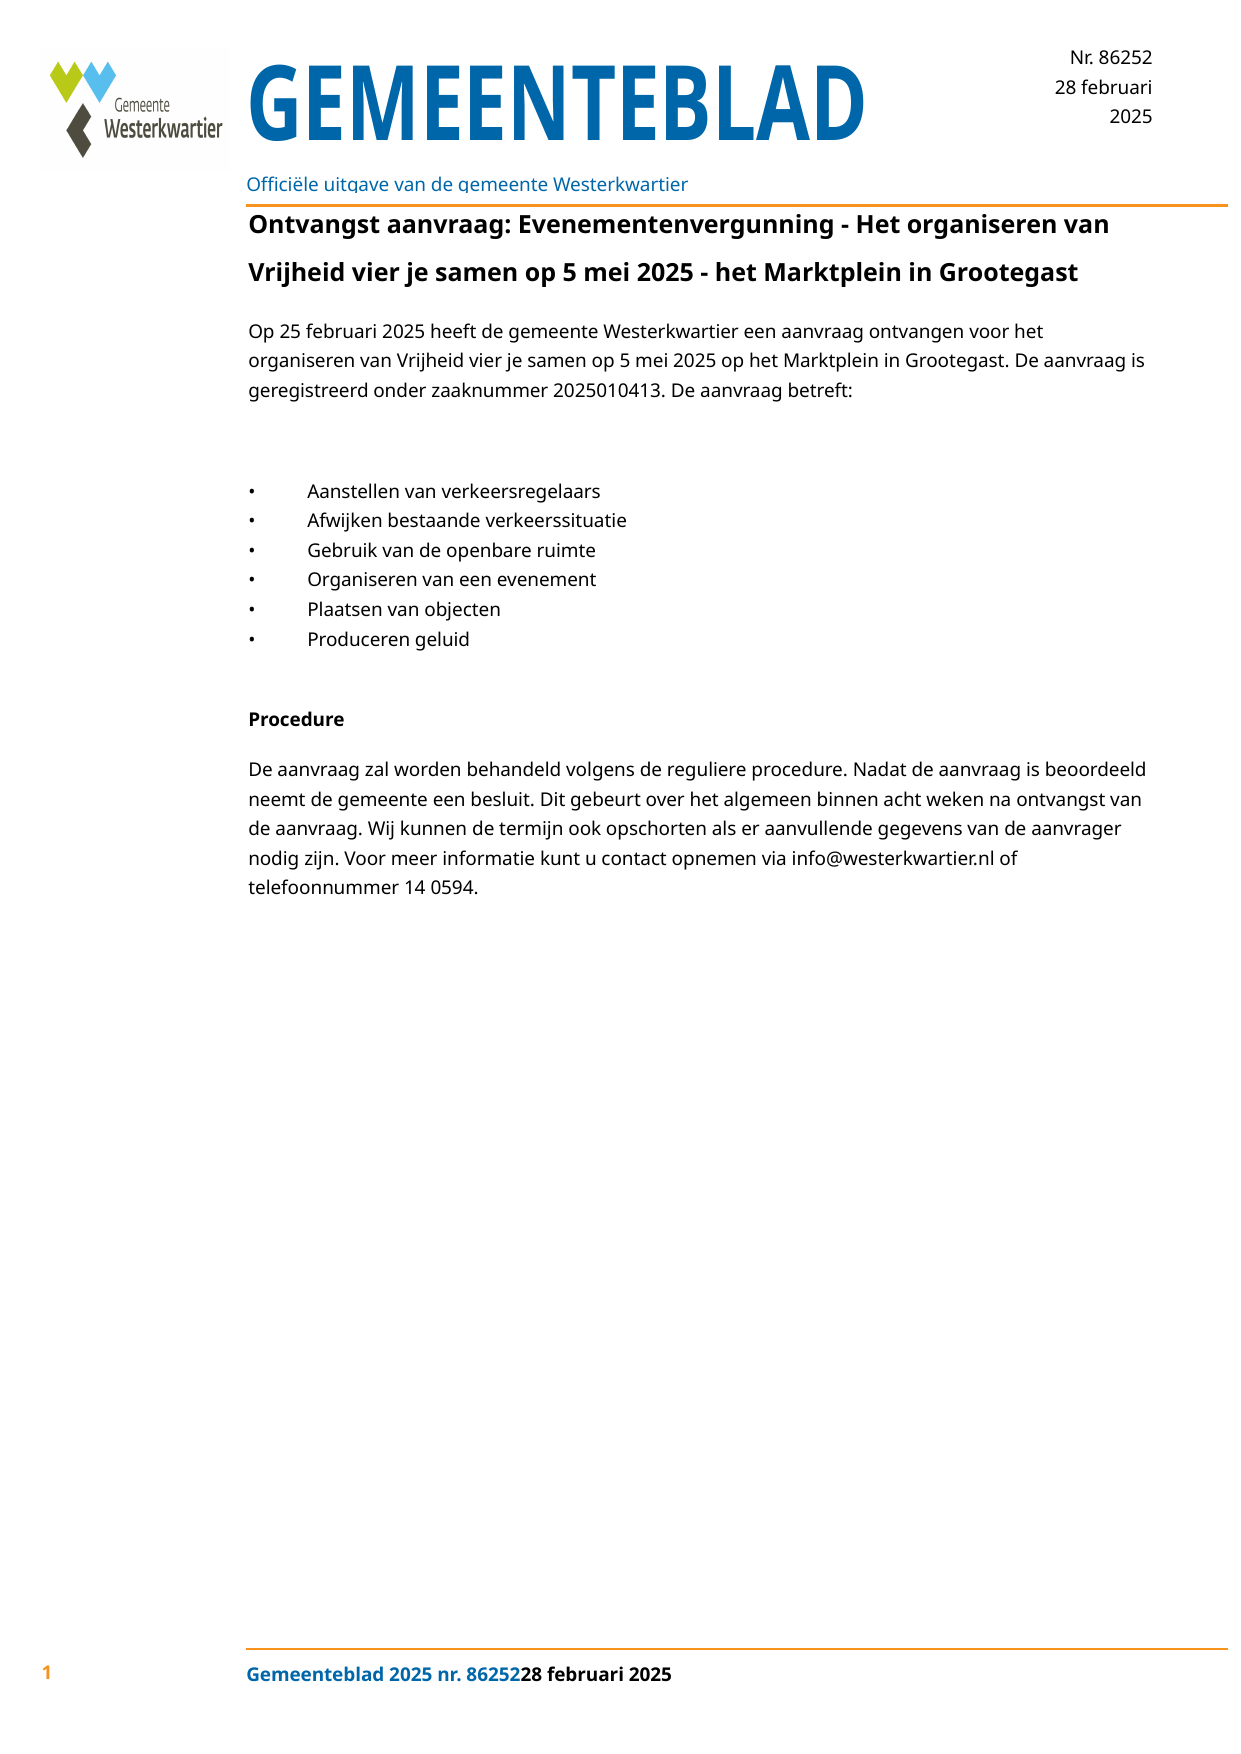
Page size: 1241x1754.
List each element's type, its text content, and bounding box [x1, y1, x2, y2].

list Aanstellen van verkeersregelaars [248, 478, 1152, 504]
list Plaatsen van objecten [248, 596, 1152, 622]
text Op 25 februari 2025 heeft de gemeente Westerkwartier een aanvraag ontvangen voor het organiseren van Vrijheid vier je samen op 5 mei 2025 op het Marktplein in Grootegast. De aanvraag is geregistreerd onder zaaknummer 2025010413. De aanvraag betreft: [248, 318, 1152, 403]
list Produceren geluid [248, 626, 1152, 652]
list Gebruik van de openbare ruimte [248, 537, 1152, 563]
text De aanvraag zal worden behandeld volgens de reguliere procedure. Nadat de aanvraag is beoordeeld neemt de gemeente een besluit. Dit gebeurt over het algemeen binnen acht weken na ontvangst van de aanvraag. Wij kunnen de termijn ook opschorten als er aanvullende gegevens van de aanvrager nodig zijn. Voor meer informatie kunt u contact opnemen via info@westerkwartier.nl of telefoonnummer 14 0594. [248, 756, 1152, 900]
list Organiseren van een evenement [248, 567, 1152, 592]
text Procedure [248, 706, 1152, 732]
text Ontvangst aanvraag: Evenementenvergunning - Het organiseren van Vrijheid vier je samen op 5 mei 2025 - het Marktplein in Grootegast [248, 207, 1152, 288]
list Afwijken bestaande verkeerssituatie [248, 507, 1152, 533]
picture [41, 47, 231, 172]
